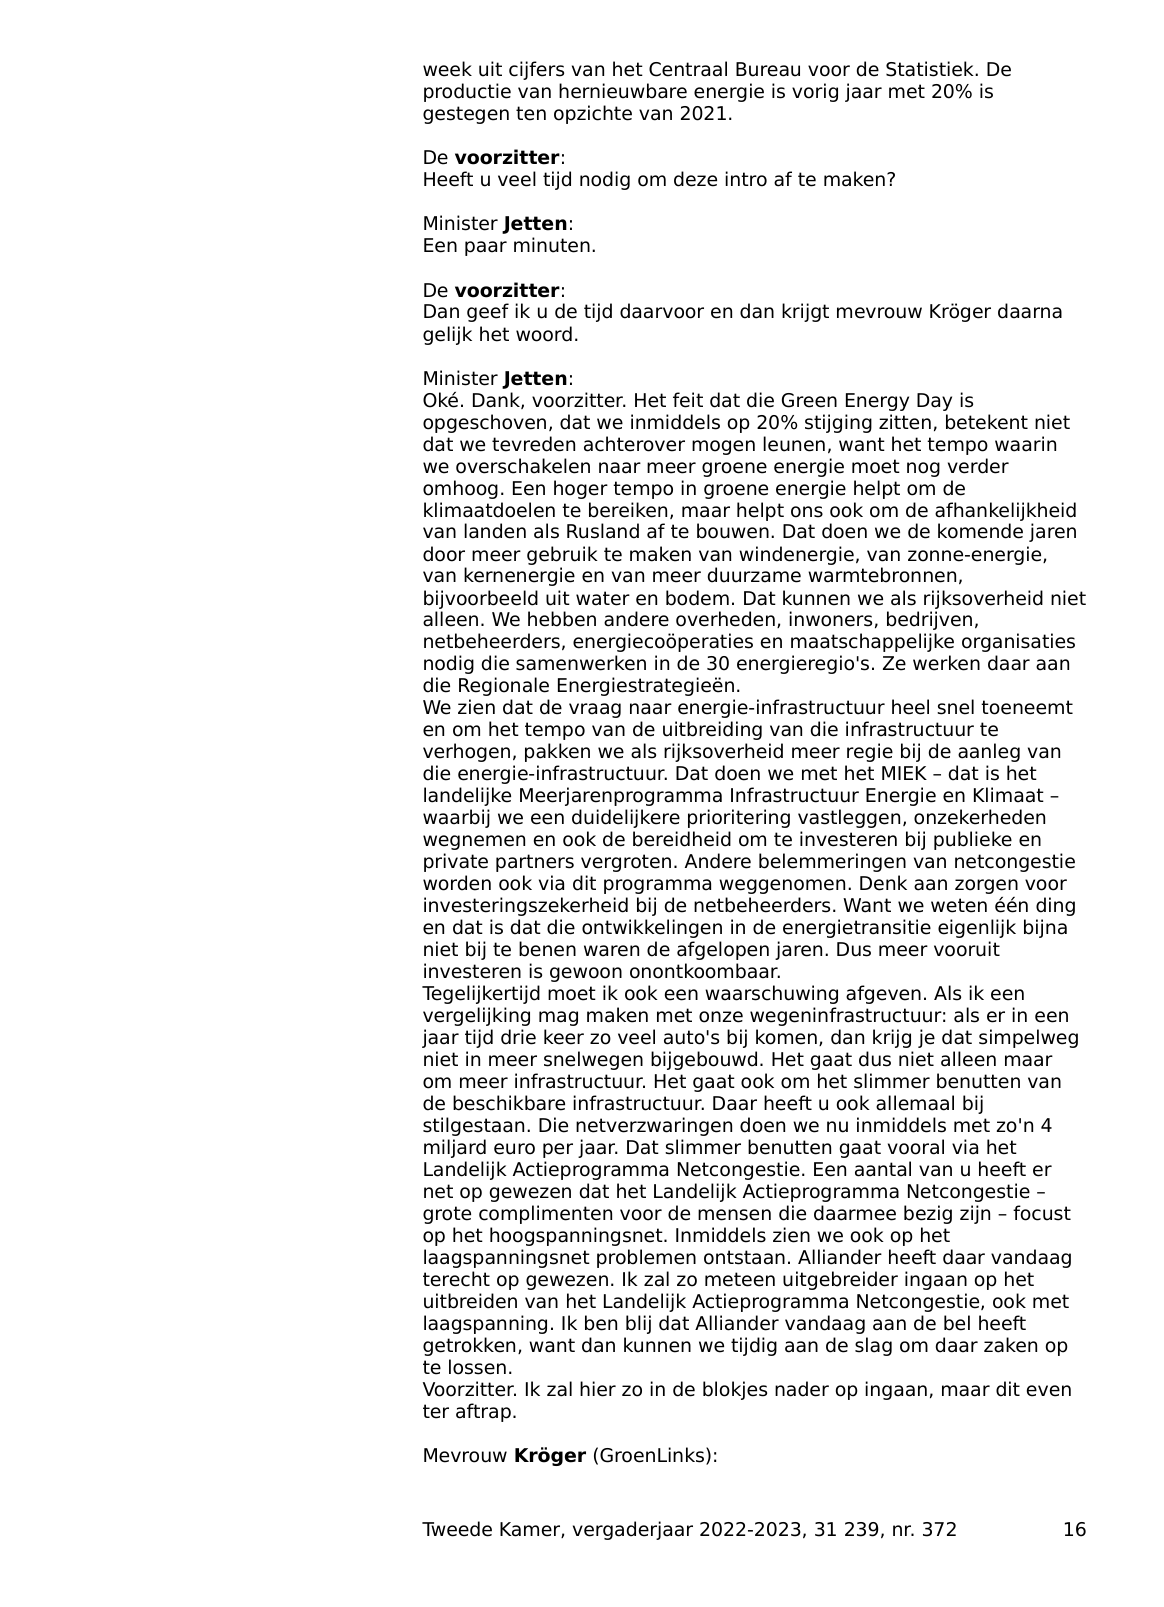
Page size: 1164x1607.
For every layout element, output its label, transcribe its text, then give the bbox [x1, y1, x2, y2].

text Mevrouw Kröger (GroenLinks): [422, 1445, 1087, 1467]
text week uit cijfers van het Centraal Bureau voor de Statistiek. De productie van hernieuwbare energie is vorig jaar met 20% is gestegen ten opzichte van 2021. [422, 59, 1087, 125]
text Voorzitter. Ik zal hier zo in de blokjes nader op ingaan, maar dit even ter aftrap. [422, 1379, 1087, 1423]
text Minister Jetten: [422, 213, 1087, 235]
text De voorzitter: [422, 279, 1087, 301]
text Tegelijkertijd moet ik ook een waarschuwing afgeven. Als ik een vergelijking mag maken met onze wegeninfrastructuur: als er in een jaar tijd drie keer zo veel auto's bij komen, dan krijg je dat simpelweg niet in meer snelwegen bijgebouwd. Het gaat dus niet alleen maar om meer infrastructuur. Het gaat ook om het slimmer benutten van de beschikbare infrastructuur. Daar heeft u ook allemaal bij stilgestaan. Die netverzwaringen doen we nu inmiddels met zo'n 4 miljard euro per jaar. Dat slimmer benutten gaat vooral via het Landelijk Actieprogramma Netcongestie. Een aantal van u heeft er net op gewezen dat het Landelijk Actieprogramma Netcongestie – grote complimenten voor de mensen die daarmee bezig zijn – focust op het hoogspanningsnet. Inmiddels zien we ook op het laagspanningsnet problemen ontstaan. Alliander heeft daar vandaag terecht op gewezen. Ik zal zo meteen uitgebreider ingaan op het uitbreiden van het Landelijk Actieprogramma Netcongestie, ook met laagspanning. Ik ben blij dat Alliander vandaag aan de bel heeft getrokken, want dan kunnen we tijdig aan de slag om daar zaken op te lossen. [422, 983, 1087, 1379]
text Oké. Dank, voorzitter. Het feit dat die Green Energy Day is opgeschoven, dat we inmiddels op 20% stijging zitten, betekent niet dat we tevreden achterover mogen leunen, want het tempo waarin we overschakelen naar meer groene energie moet nog verder omhoog. Een hoger tempo in groene energie helpt om de klimaatdoelen te bereiken, maar helpt ons ook om de afhankelijkheid van landen als Rusland af te bouwen. Dat doen we de komende jaren door meer gebruik te maken van windenergie, van zonne-energie, van kernenergie en van meer duurzame warmtebronnen, bijvoorbeeld uit water en bodem. Dat kunnen we als rijksoverheid niet alleen. We hebben andere overheden, inwoners, bedrijven, netbeheerders, energiecoöperaties en maatschappelijke organisaties nodig die samenwerken in de 30 energieregio's. Ze werken daar aan die Regionale Energiestrategieën. [422, 389, 1087, 697]
text Een paar minuten. [422, 235, 1087, 257]
text Dan geef ik u de tijd daarvoor en dan krijgt mevrouw Kröger daarna gelijk het woord. [422, 301, 1087, 345]
text Minister Jetten: [422, 368, 1087, 389]
text De voorzitter: [422, 147, 1087, 169]
text Heeft u veel tijd nodig om deze intro af te maken? [422, 169, 1087, 191]
text We zien dat de vraag naar energie-infrastructuur heel snel toeneemt en om het tempo van de uitbreiding van die infrastructuur te verhogen, pakken we als rijksoverheid meer regie bij de aanleg van die energie-infrastructuur. Dat doen we met het MIEK – dat is het landelijke Meerjarenprogramma Infrastructuur Energie en Klimaat – waarbij we een duidelijkere prioritering vastleggen, onzekerheden wegnemen en ook de bereidheid om te investeren bij publieke en private partners vergroten. Andere belemmeringen van netcongestie worden ook via dit programma weggenomen. Denk aan zorgen voor investeringszekerheid bij de netbeheerders. Want we weten één ding en dat is dat die ontwikkelingen in de energietransitie eigenlijk bijna niet bij te benen waren de afgelopen jaren. Dus meer vooruit investeren is gewoon onontkoombaar. [422, 697, 1087, 983]
